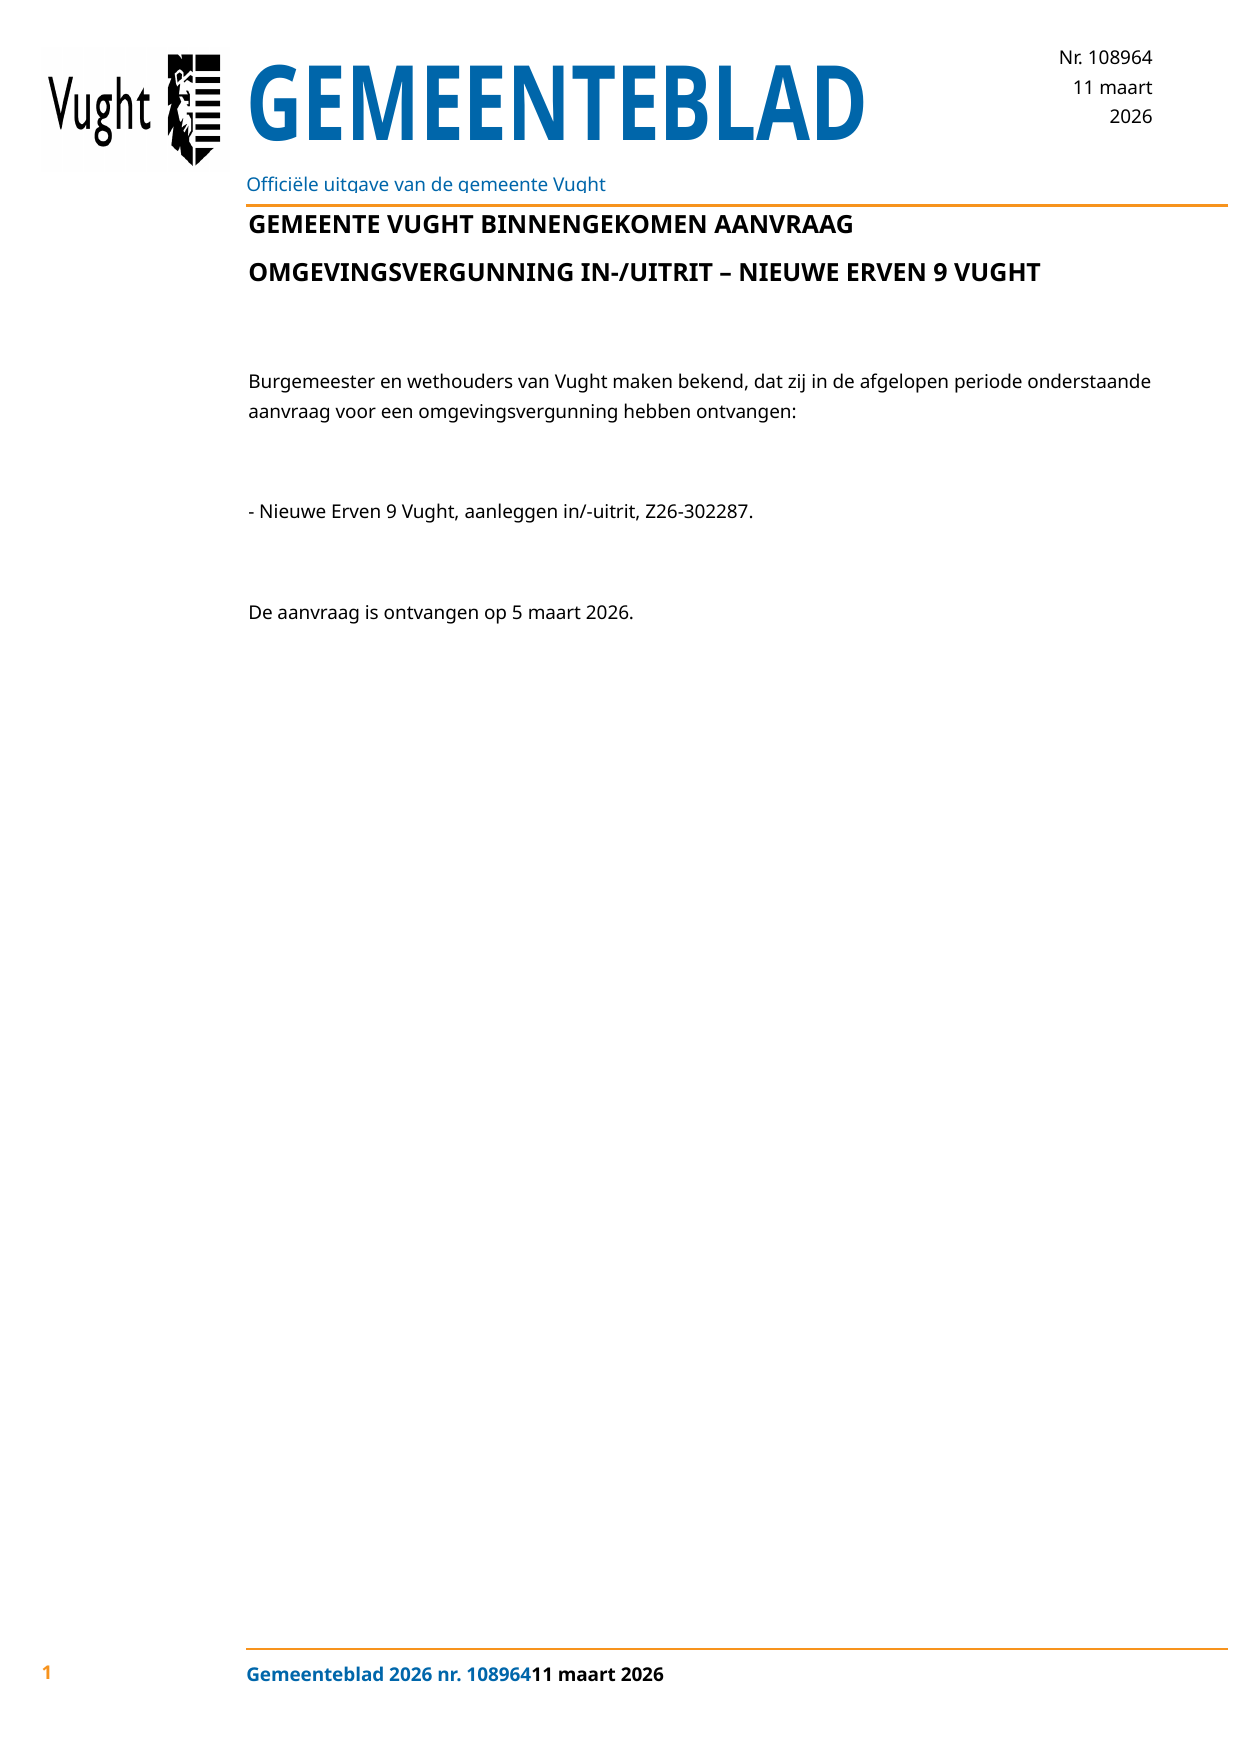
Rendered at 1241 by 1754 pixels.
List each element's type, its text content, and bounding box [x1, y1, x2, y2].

text De aanvraag is ontvangen op 5 maart 2026. [248, 599, 1152, 625]
text GEMEENTE VUGHT BINNENGEKOMEN AANVRAAG OMGEVINGSVERGUNNING IN-/UITRIT – NIEUWE ERVEN 9 VUGHT [248, 207, 1152, 288]
picture [41, 47, 231, 172]
text - Nieuwe Erven 9 Vught, aanleggen in/-uitrit, Z26-302287. [248, 499, 1152, 524]
text Burgemeester en wethouders van Vught maken bekend, dat zij in de afgelopen periode onderstaande aanvraag voor een omgevingsvergunning hebben ontvangen: [248, 368, 1152, 424]
